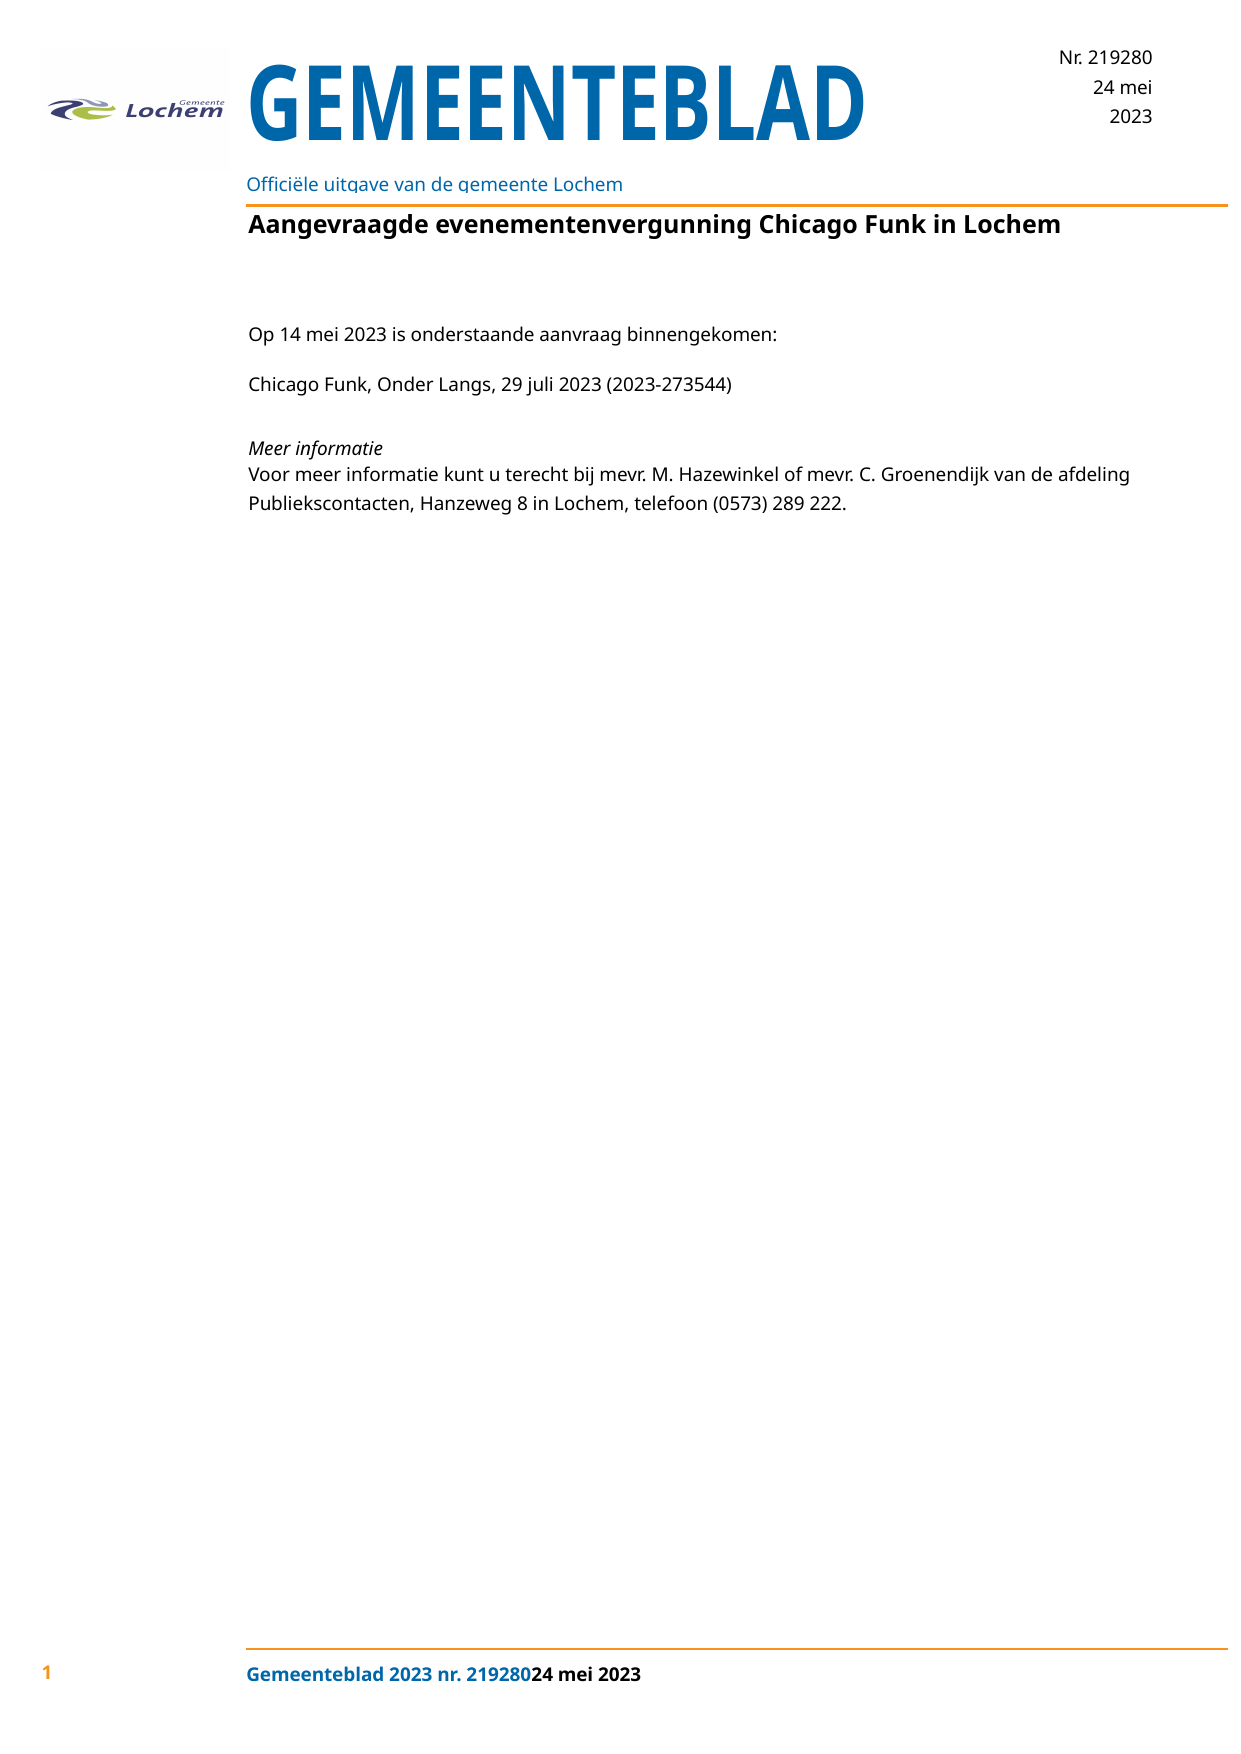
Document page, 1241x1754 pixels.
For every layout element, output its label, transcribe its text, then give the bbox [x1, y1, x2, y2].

text Meer informatie [248, 435, 1152, 461]
text Voor meer informatie kunt u terecht bij mevr. M. Hazewinkel of mevr. C. Groenendijk van de afdeling Publiekscontacten, Hanzeweg 8 in Lochem, telefoon (0573) 289 222. [248, 461, 1152, 516]
text Aangevraagde evenementenvergunning Chicago Funk in Lochem [248, 207, 1152, 241]
text Op 14 mei 2023 is onderstaande aanvraag binnengekomen: [248, 321, 1152, 346]
text Chicago Funk, Onder Langs, 29 juli 2023 (2023-273544) [248, 371, 1152, 397]
picture [41, 47, 231, 172]
